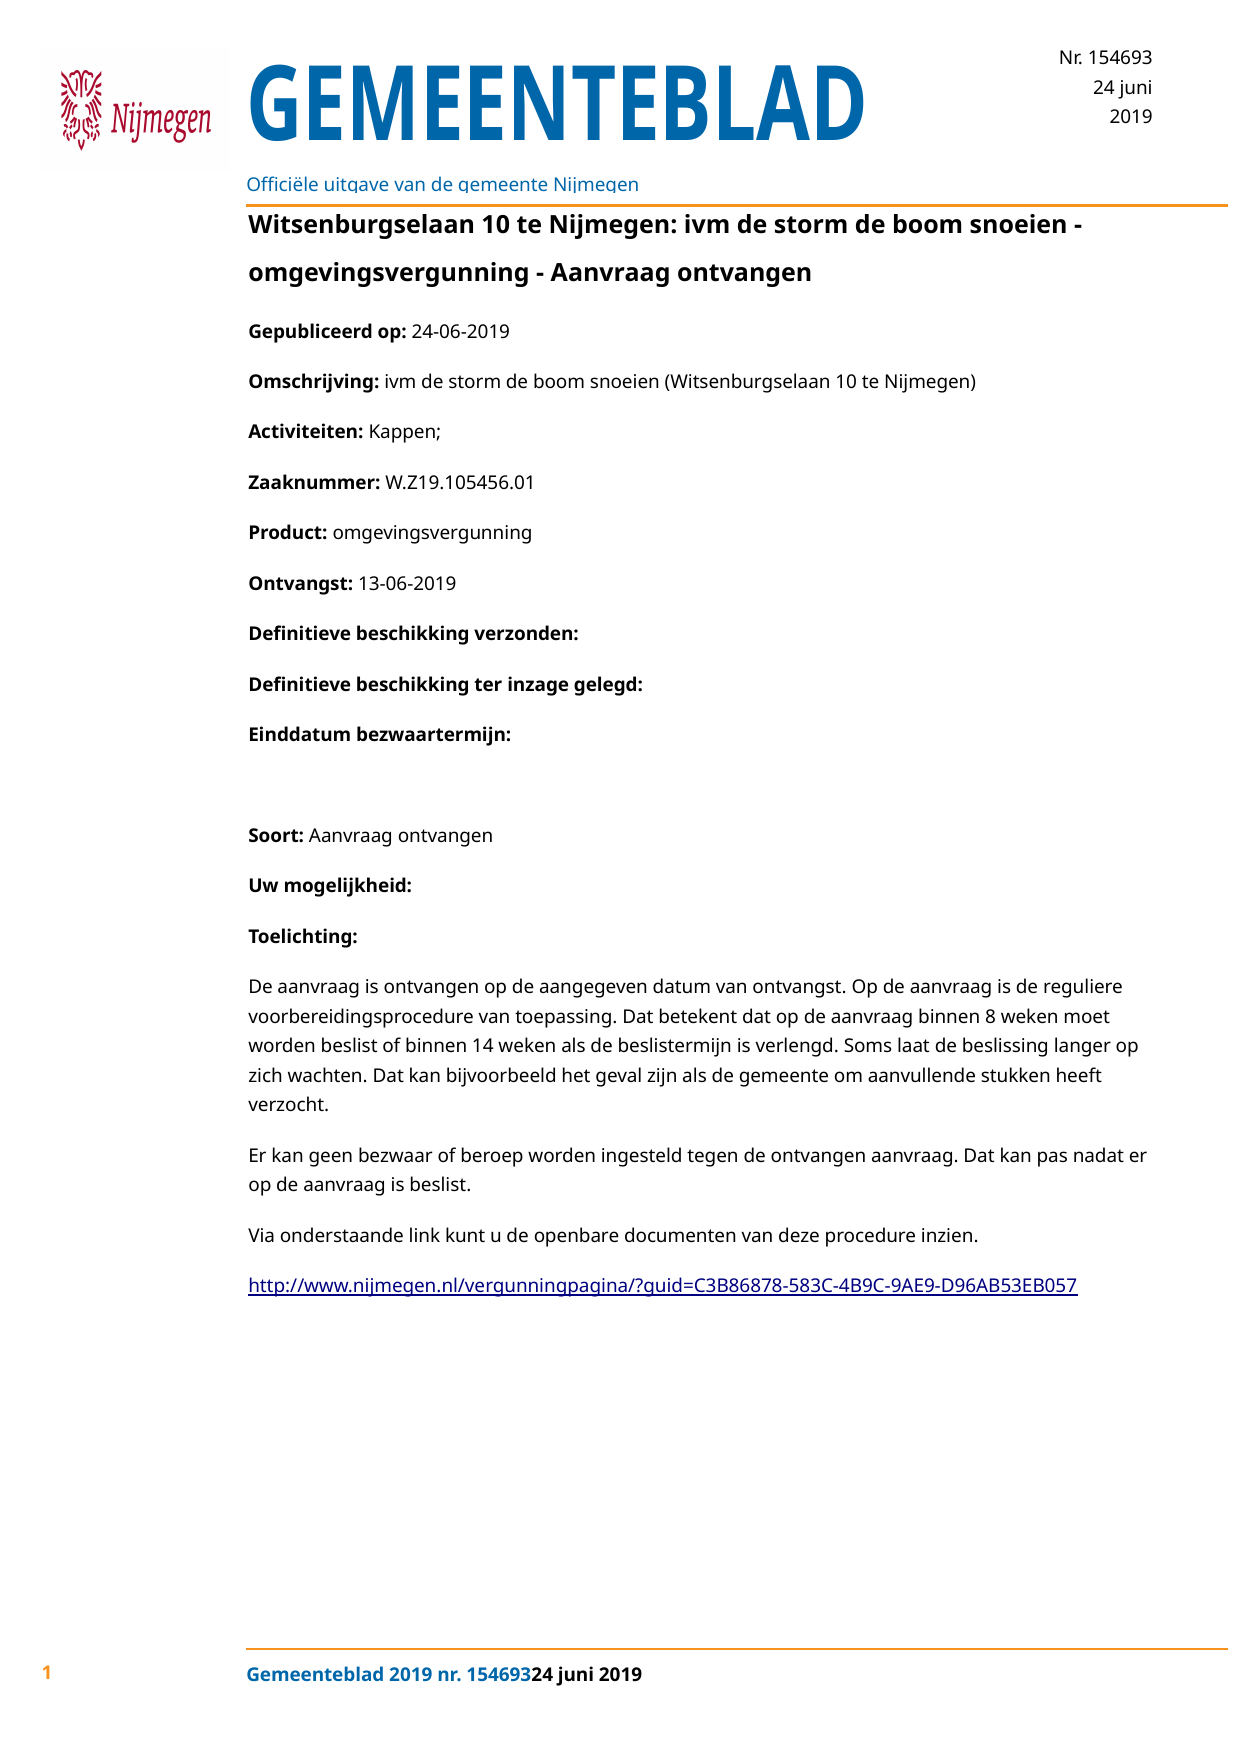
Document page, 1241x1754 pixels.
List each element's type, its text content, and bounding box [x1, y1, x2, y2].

text Einddatum bezwaartermijn: [248, 721, 1152, 747]
text Zaaknummer: W.Z19.105456.01 [248, 469, 1152, 495]
text http://www.nijmegen.nl/vergunningpagina/?guid=C3B86878-583C-4B9C-9AE9-D96AB53EB057 [248, 1272, 1152, 1298]
text De aanvraag is ontvangen op de aangegeven datum van ontvangst. Op de aanvraag is de reguliere voorbereidingsprocedure van toepassing. Dat betekent dat op de aanvraag binnen 8 weken moet worden beslist of binnen 14 weken als de beslistermijn is verlengd. Soms laat de beslissing langer op zich wachten. Dat kan bijvoorbeeld het geval zijn als de gemeente om aanvullende stukken heeft verzocht. [248, 973, 1152, 1117]
text Gepubliceerd op: 24-06-2019 [248, 318, 1152, 344]
text Definitieve beschikking ter inzage gelegd: [248, 671, 1152, 697]
picture [41, 47, 231, 172]
text Toelichting: [248, 923, 1152, 949]
text Er kan geen bezwaar of beroep worden ingesteld tegen de ontvangen aanvraag. Dat kan pas nadat er op de aanvraag is beslist. [248, 1142, 1152, 1197]
text Witsenburgselaan 10 te Nijmegen: ivm de storm de boom snoeien - omgevingsvergunning - Aanvraag ontvangen [248, 207, 1152, 288]
text Soort: Aanvraag ontvangen [248, 822, 1152, 848]
text Definitieve beschikking verzonden: [248, 620, 1152, 646]
text Omschrijving: ivm de storm de boom snoeien (Witsenburgselaan 10 te Nijmegen) [248, 368, 1152, 394]
text Activiteiten: Kappen; [248, 419, 1152, 444]
text Via onderstaande link kunt u de openbare documenten van deze procedure inzien. [248, 1222, 1152, 1248]
text Ontvangst: 13-06-2019 [248, 570, 1152, 596]
text Product: omgevingsvergunning [248, 519, 1152, 545]
text Uw mogelijkheid: [248, 872, 1152, 898]
